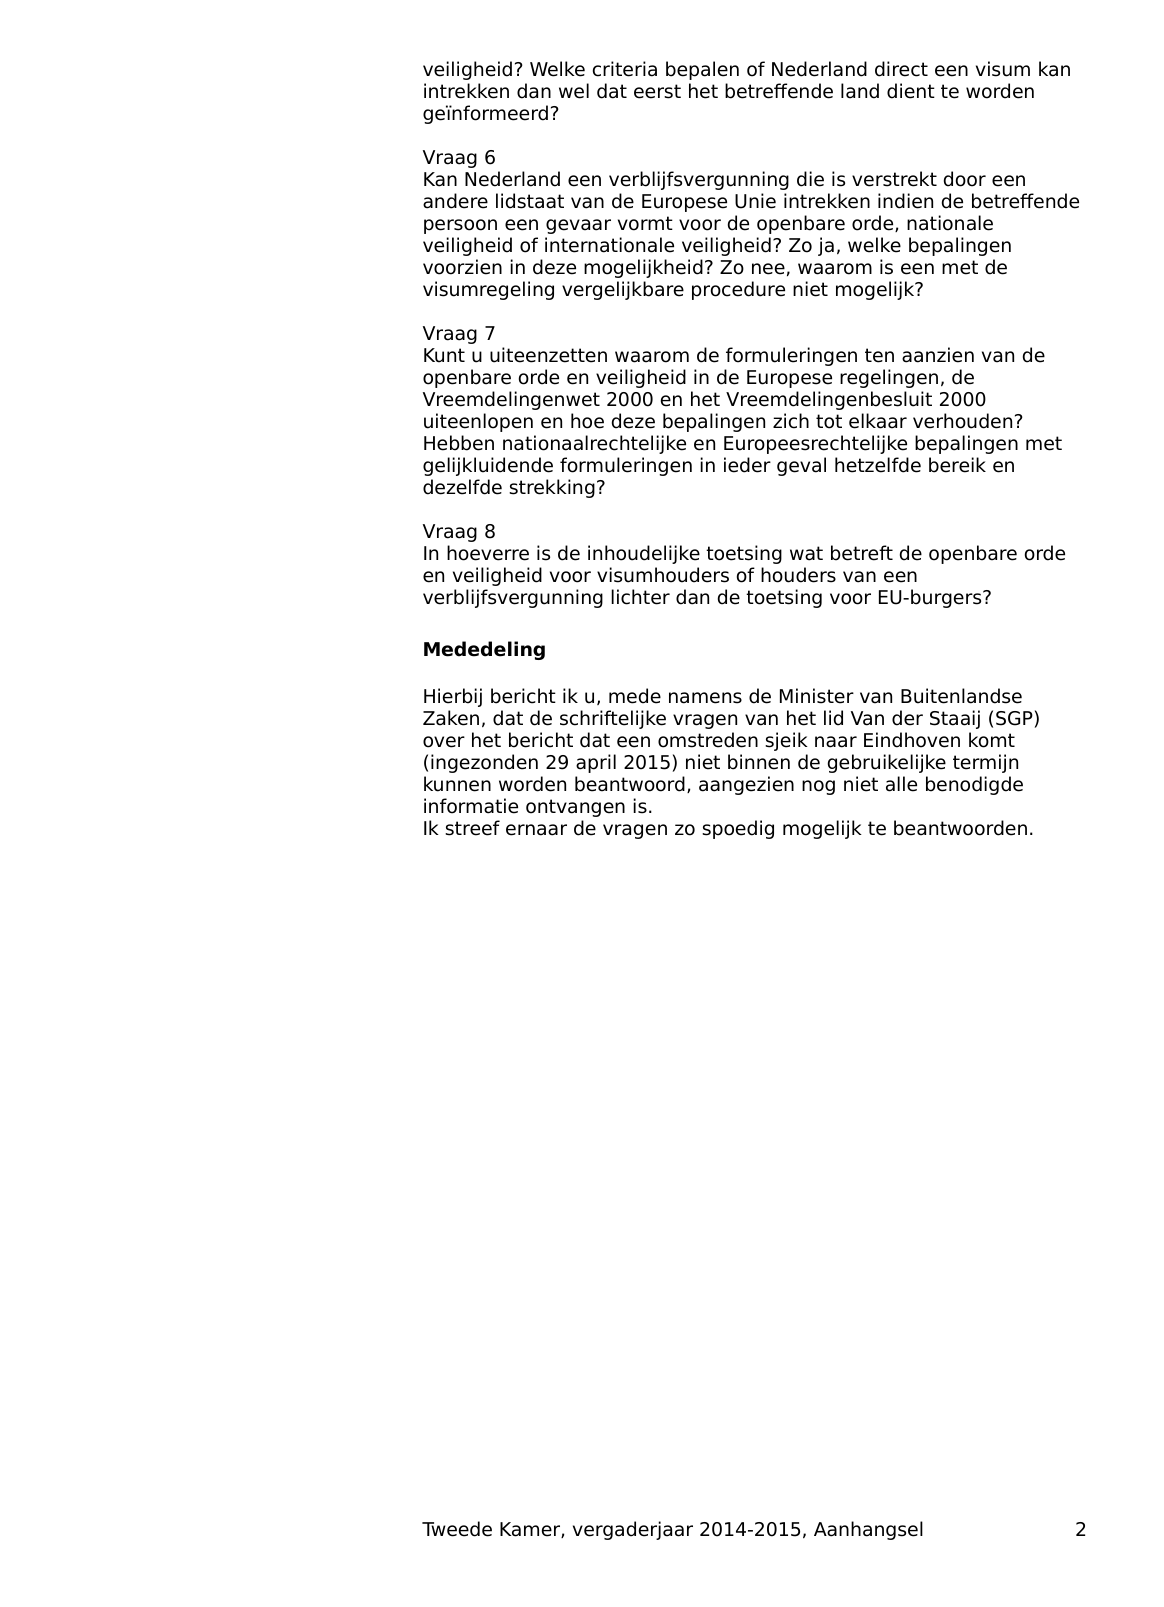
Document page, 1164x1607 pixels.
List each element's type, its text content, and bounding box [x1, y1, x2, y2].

text In hoeverre is de inhoudelijke toetsing wat betreft de openbare orde en veiligheid voor visumhouders of houders van een verblijfsvergunning lichter dan de toetsing voor EU-burgers? [422, 543, 1087, 609]
subtitle Mededeling [422, 639, 1087, 661]
text Ik streef ernaar de vragen zo spoedig mogelijk te beantwoorden. [422, 818, 1087, 840]
text veiligheid? Welke criteria bepalen of Nederland direct een visum kan intrekken dan wel dat eerst het betreffende land dient te worden geïnformeerd? [422, 59, 1087, 125]
text Kan Nederland een verblijfsvergunning die is verstrekt door een andere lidstaat van de Europese Unie intrekken indien de betreffende persoon een gevaar vormt voor de openbare orde, nationale veiligheid of internationale veiligheid? Zo ja, welke bepalingen voorzien in deze mogelijkheid? Zo nee, waarom is een met de visumregeling vergelijkbare procedure niet mogelijk? [422, 169, 1087, 301]
text Vraag 6 [422, 147, 1087, 169]
text Hierbij bericht ik u, mede namens de Minister van Buitenlandse Zaken, dat de schriftelijke vragen van het lid Van der Staaij (SGP) over het bericht dat een omstreden sjeik naar Eindhoven komt (ingezonden 29 april 2015) niet binnen de gebruikelijke termijn kunnen worden beantwoord, aangezien nog niet alle benodigde informatie ontvangen is. [422, 686, 1087, 818]
text Vraag 8 [422, 521, 1087, 543]
text Vraag 7 [422, 323, 1087, 345]
text Kunt u uiteenzetten waarom de formuleringen ten aanzien van de openbare orde en veiligheid in de Europese regelingen, de Vreemdelingenwet 2000 en het Vreemdelingenbesluit 2000 uiteenlopen en hoe deze bepalingen zich tot elkaar verhouden? Hebben nationaalrechtelijke en Europeesrechtelijke bepalingen met gelijkluidende formuleringen in ieder geval hetzelfde bereik en dezelfde strekking? [422, 345, 1087, 499]
